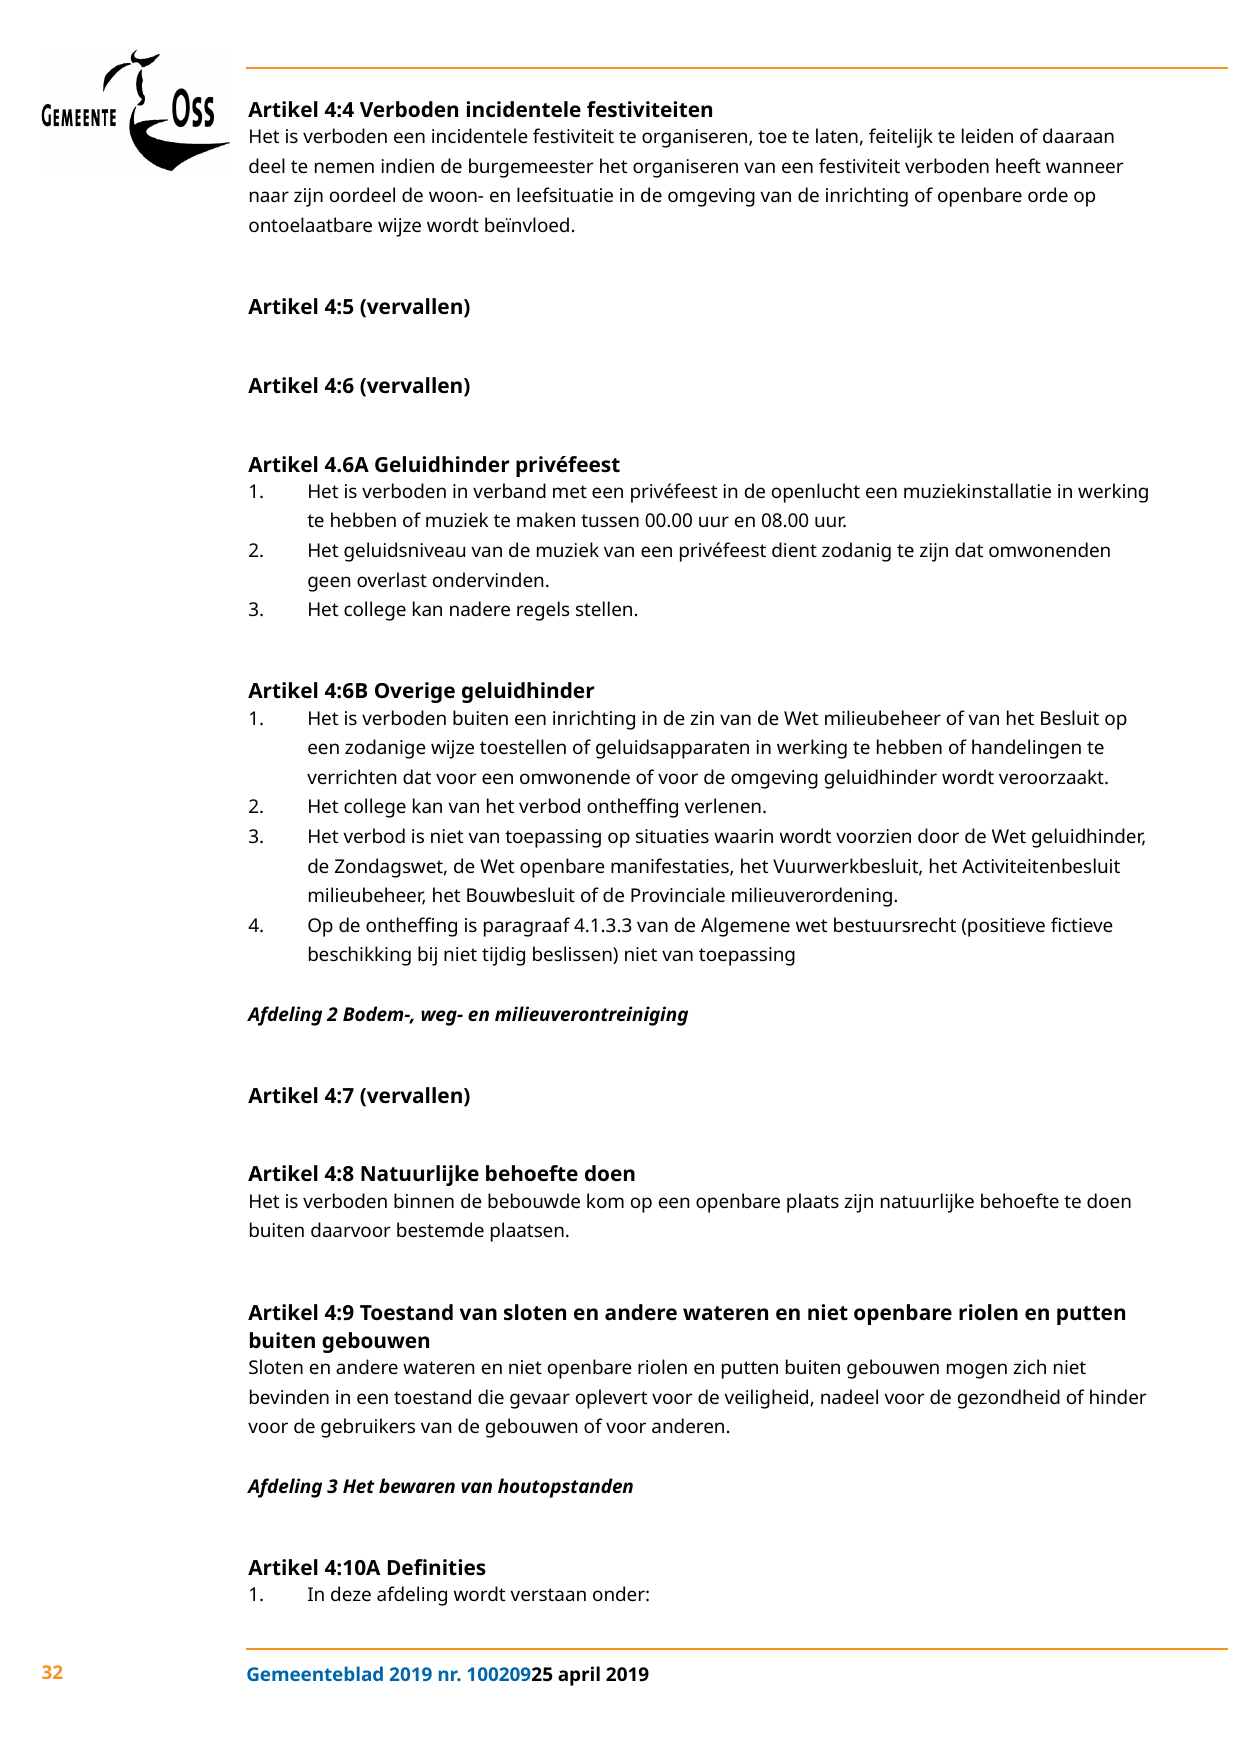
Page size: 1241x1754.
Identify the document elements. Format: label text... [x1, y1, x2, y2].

list Het is verboden buiten een inrichting in de zin van de Wet milieubeheer of van het Besluit op een zodanige wijze toestellen of geluidsapparaten in werking te hebben of handelingen te verrichten dat voor een omwonende of voor de omgeving geluidhinder wordt veroorzaakt. [248, 705, 1152, 790]
list Het geluidsniveau van de muziek van een privéfeest dient zodanig te zijn dat omwonenden geen overlast ondervinden. [248, 537, 1152, 593]
text Artikel 4:6 (vervallen) [248, 371, 1152, 399]
list Op de ontheffing is paragraaf 4.1.3.3 van de Algemene wet bestuursrecht (positieve fictieve beschikking bij niet tijdig beslissen) niet van toepassing [248, 912, 1152, 967]
text Artikel 4.6A Geluidhinder privéfeest [248, 450, 1152, 478]
text Artikel 4:6B Overige geluidhinder [248, 676, 1152, 705]
list Het college kan nadere regels stellen. [248, 596, 1152, 622]
text Artikel 4:5 (vervallen) [248, 292, 1152, 320]
text Het is verboden binnen de bebouwde kom op een openbare plaats zijn natuurlijke behoefte te doen buiten daarvoor bestemde plaatsen. [248, 1188, 1152, 1243]
text Artikel 4:9 Toestand van sloten en andere wateren en niet openbare riolen en putten buiten gebouwen [248, 1298, 1152, 1354]
list In deze afdeling wordt verstaan onder: [248, 1581, 1152, 1607]
text Artikel 4:7 (vervallen) [248, 1081, 1152, 1109]
picture [41, 47, 231, 172]
text Afdeling 3 Het bewaren van houtopstanden [248, 1473, 1152, 1498]
list Het is verboden in verband met een privéfeest in de openlucht een muziekinstallatie in werking te hebben of muziek te maken tussen 00.00 uur en 08.00 uur. [248, 478, 1152, 533]
text Sloten en andere wateren en niet openbare riolen en putten buiten gebouwen mogen zich niet bevinden in een toestand die gevaar oplevert voor de veiligheid, nadeel voor de gezondheid of hinder voor de gebruikers van de gebouwen of voor anderen. [248, 1354, 1152, 1439]
list Het verbod is niet van toepassing op situaties waarin wordt voorzien door de Wet geluidhinder, de Zondagswet, de Wet openbare manifestaties, het Vuurwerkbesluit, het Activiteitenbesluit milieubeheer, het Bouwbesluit of de Provinciale milieuverordening. [248, 823, 1152, 908]
text Het is verboden een incidentele festiviteit te organiseren, toe te laten, feitelijk te leiden of daaraan deel te nemen indien de burgemeester het organiseren van een festiviteit verboden heeft wanneer naar zijn oordeel de woon- en leefsituatie in de omgeving van de inrichting of openbare orde op ontoelaatbare wijze wordt beïnvloed. [248, 123, 1152, 238]
text Afdeling 2 Bodem-, weg- en milieuverontreiniging [248, 1001, 1152, 1026]
text Artikel 4:4 Verboden incidentele festiviteiten [248, 95, 1152, 123]
text Artikel 4:8 Natuurlijke behoefte doen [248, 1159, 1152, 1188]
list Het college kan van het verbod ontheffing verlenen. [248, 794, 1152, 819]
text Artikel 4:10A Definities [248, 1553, 1152, 1581]
